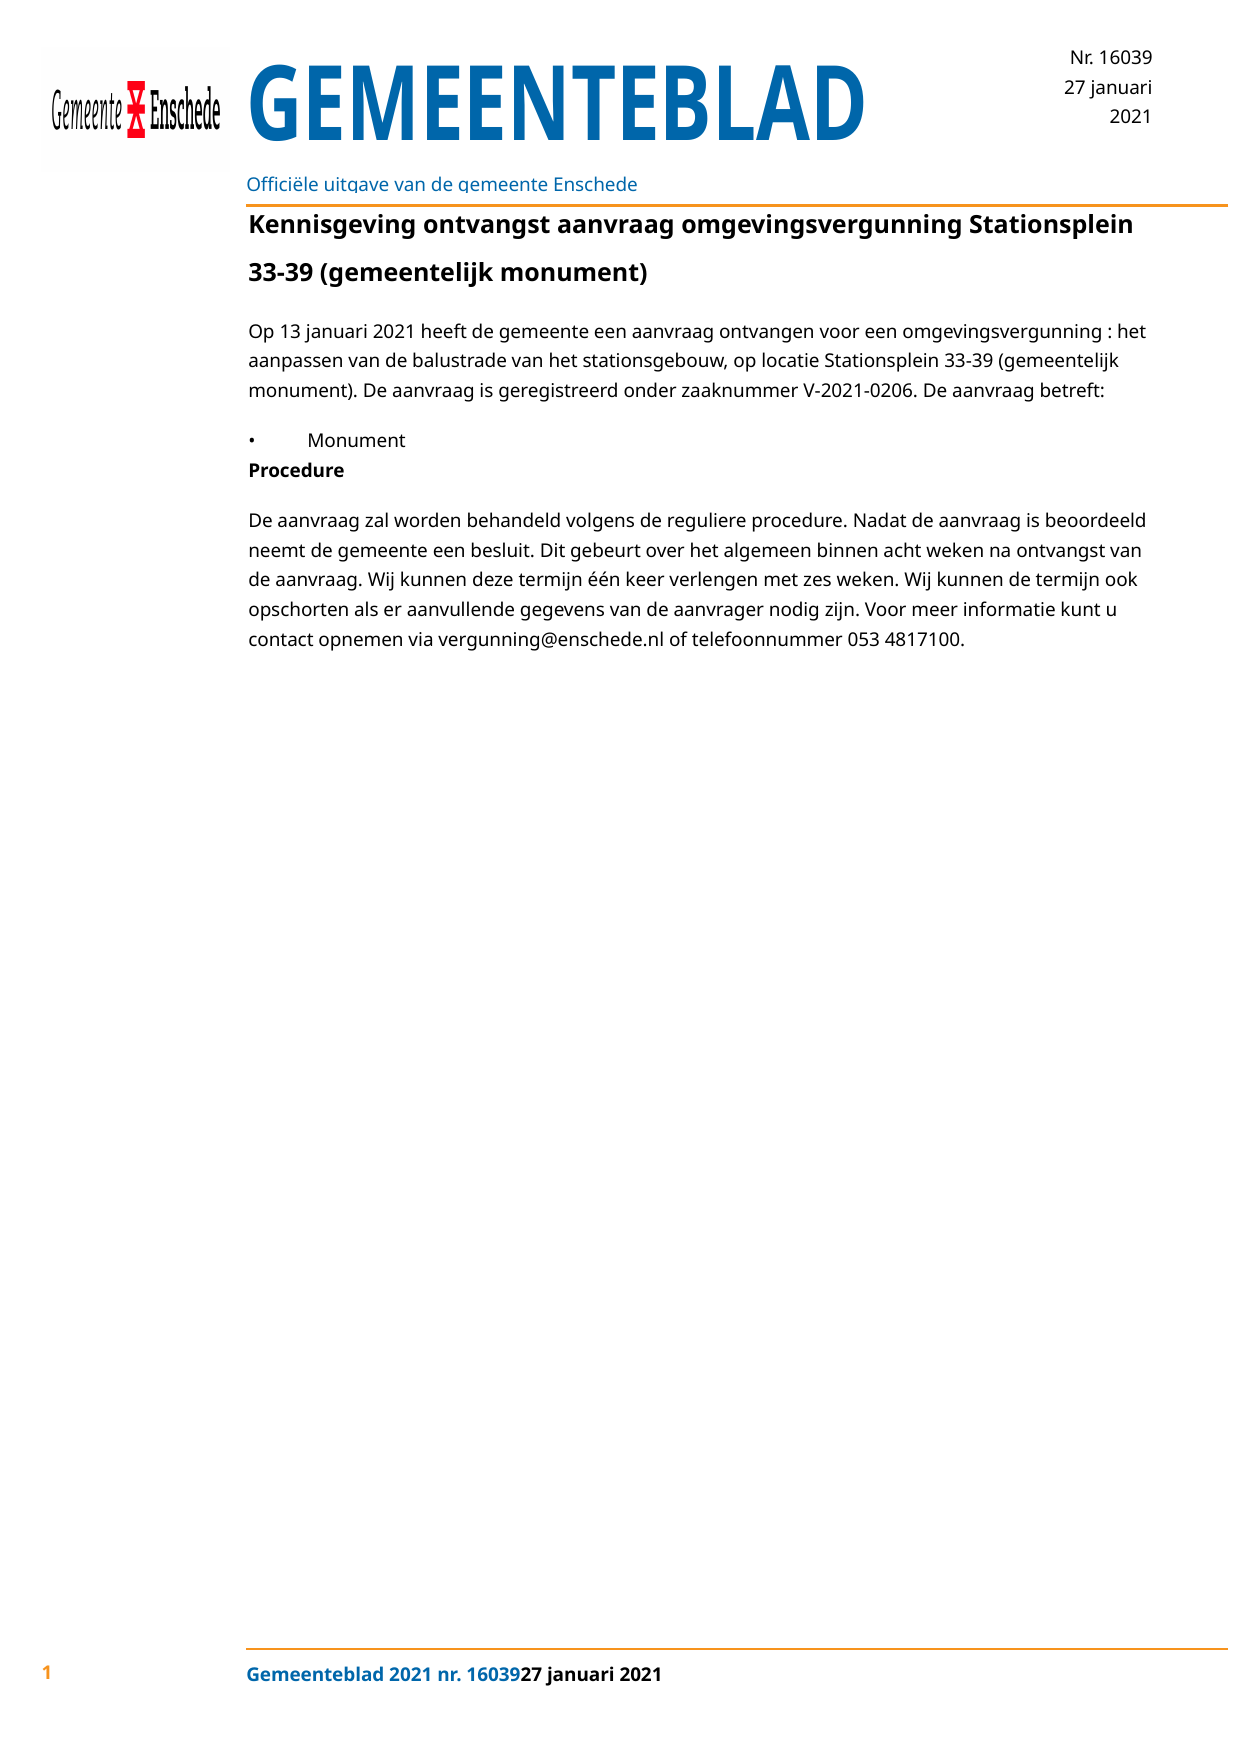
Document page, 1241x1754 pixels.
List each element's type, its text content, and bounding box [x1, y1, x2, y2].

text Op 13 januari 2021 heeft de gemeente een aanvraag ontvangen voor een omgevingsvergunning : het aanpassen van de balustrade van het stationsgebouw, op locatie Stationsplein 33-39 (gemeentelijk monument). De aanvraag is geregistreerd onder zaaknummer V-2021-0206. De aanvraag betreft: [248, 318, 1152, 403]
text Procedure [248, 457, 1152, 483]
text De aanvraag zal worden behandeld volgens de reguliere procedure. Nadat de aanvraag is beoordeeld neemt de gemeente een besluit. Dit gebeurt over het algemeen binnen acht weken na ontvangst van de aanvraag. Wij kunnen deze termijn één keer verlengen met zes weken. Wij kunnen de termijn ook opschorten als er aanvullende gegevens van de aanvrager nodig zijn. Voor meer informatie kunt u contact opnemen via vergunning@enschede.nl of telefoonnummer 053 4817100. [248, 507, 1152, 652]
text Kennisgeving ontvangst aanvraag omgevingsvergunning Stationsplein 33-39 (gemeentelijk monument) [248, 207, 1152, 288]
picture [41, 47, 231, 172]
list Monument [248, 427, 1152, 453]
